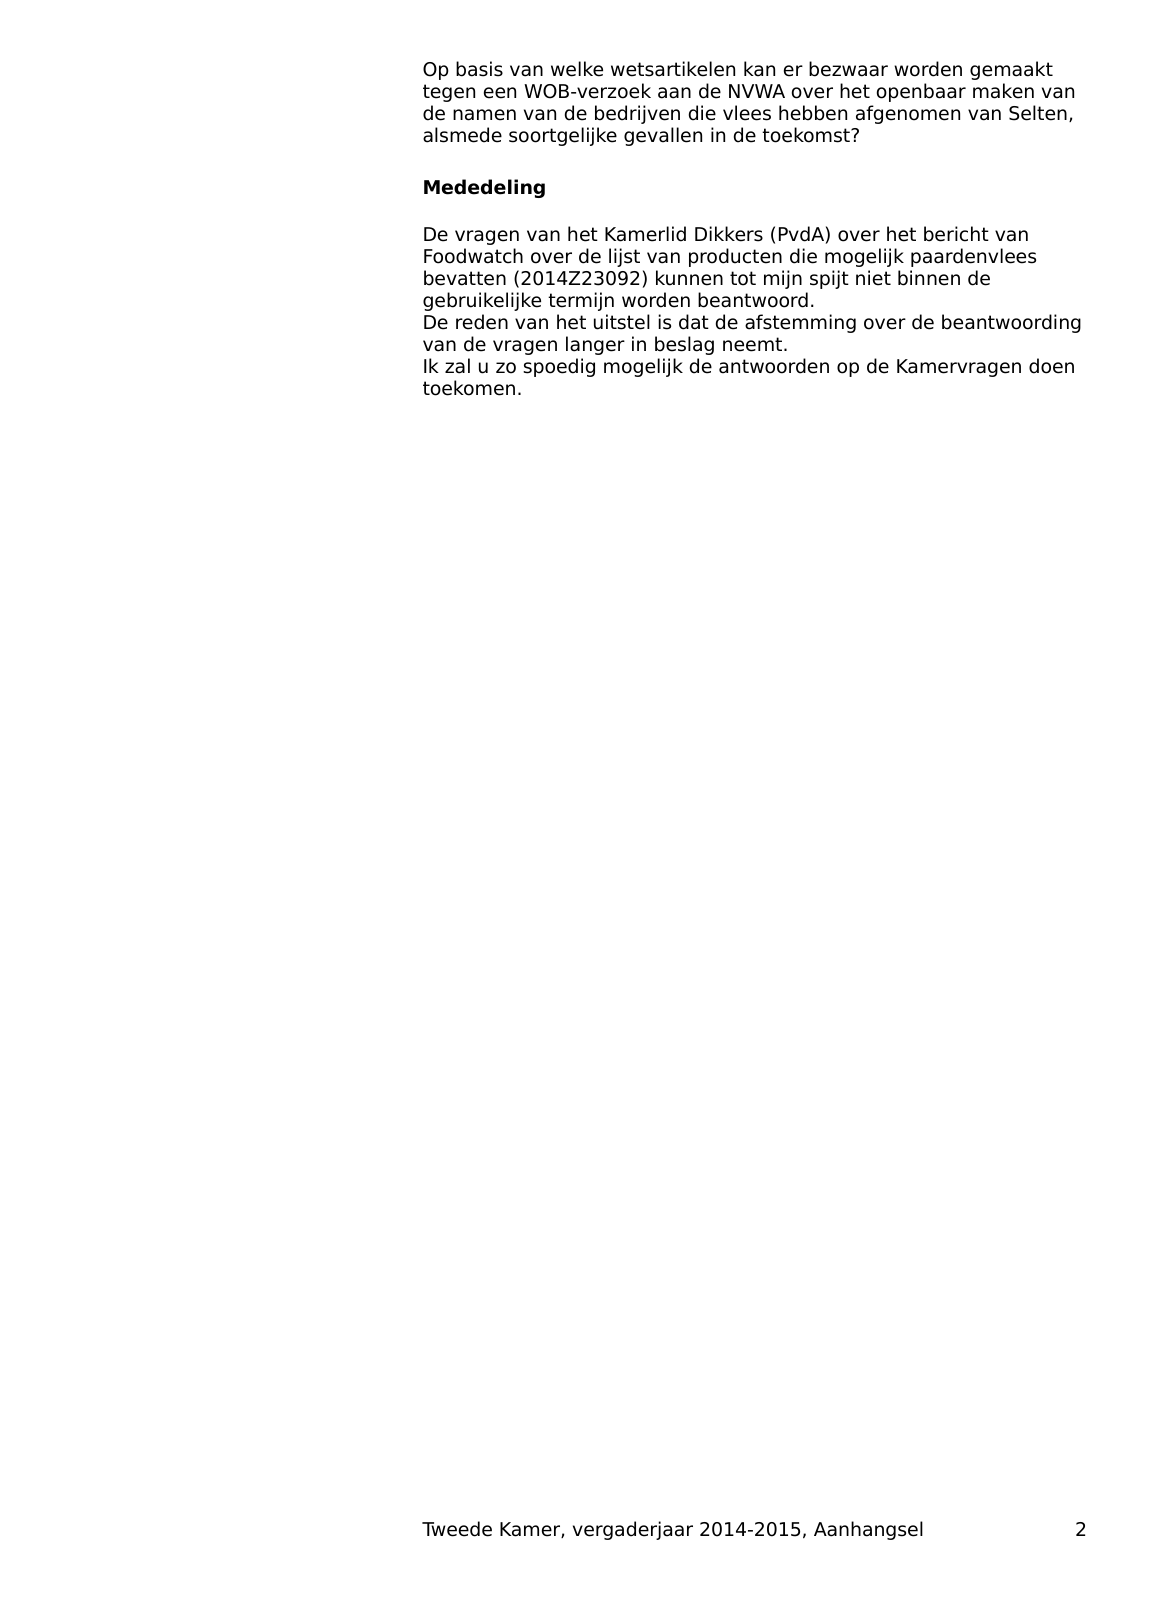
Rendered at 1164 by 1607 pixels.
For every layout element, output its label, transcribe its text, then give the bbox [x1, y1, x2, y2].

subtitle Mededeling [422, 177, 1087, 199]
text De reden van het uitstel is dat de afstemming over de beantwoording van de vragen langer in beslag neemt. [422, 312, 1087, 356]
text De vragen van het Kamerlid Dikkers (PvdA) over het bericht van Foodwatch over de lijst van producten die mogelijk paardenvlees bevatten (2014Z23092) kunnen tot mijn spijt niet binnen de gebruikelijke termijn worden beantwoord. [422, 224, 1087, 312]
text Ik zal u zo spoedig mogelijk de antwoorden op de Kamervragen doen toekomen. [422, 356, 1087, 400]
text Op basis van welke wetsartikelen kan er bezwaar worden gemaakt tegen een WOB-verzoek aan de NVWA over het openbaar maken van de namen van de bedrijven die vlees hebben afgenomen van Selten, alsmede soortgelijke gevallen in de toekomst? [422, 59, 1087, 147]
